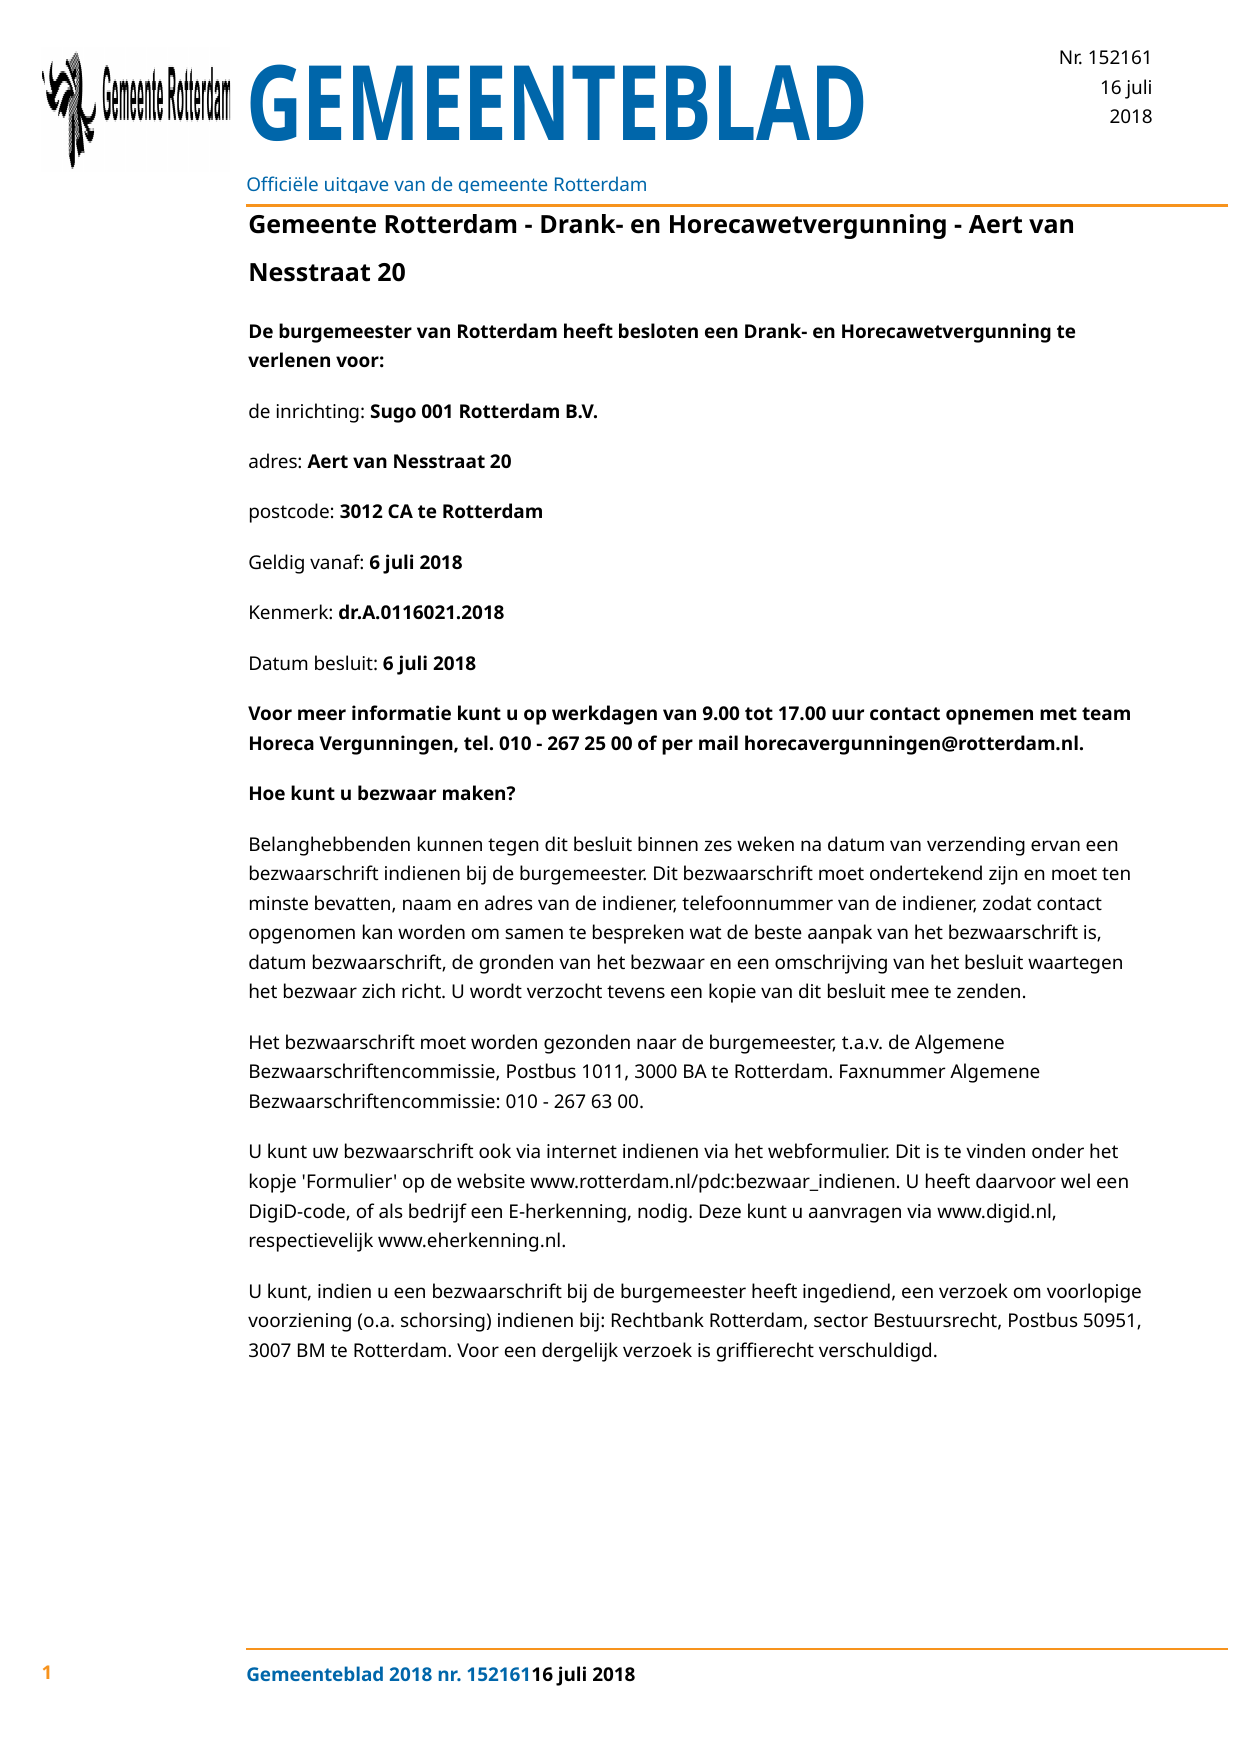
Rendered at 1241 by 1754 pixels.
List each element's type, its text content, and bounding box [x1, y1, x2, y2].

text U kunt, indien u een bezwaarschrift bij de burgemeester heeft ingediend, een verzoek om voorlopige voorziening (o.a. schorsing) indienen bij: Rechtbank Rotterdam, sector Bestuursrecht, Postbus 50951, 3007 BM te Rotterdam. Voor een dergelijk verzoek is griffierecht verschuldigd. [248, 1278, 1152, 1363]
text Kenmerk: dr.A.0116021.2018 [248, 599, 1152, 625]
text Datum besluit: 6 juli 2018 [248, 650, 1152, 676]
text Gemeente Rotterdam - Drank- en Horecawetvergunning - Aert van Nesstraat 20 [248, 207, 1152, 288]
text Belanghebbenden kunnen tegen dit besluit binnen zes weken na datum van verzending ervan een bezwaarschrift indienen bij de burgemeester. Dit bezwaarschrift moet ondertekend zijn en moet ten minste bevatten, naam en adres van de indiener, telefoonnummer van de indiener, zodat contact opgenomen kan worden om samen te bespreken wat de beste aanpak van het bezwaarschrift is, datum bezwaarschrift, de gronden van het bezwaar en een omschrijving van het besluit waartegen het bezwaar zich richt. U wordt verzocht tevens een kopie van dit besluit mee te zenden. [248, 831, 1152, 1004]
text Hoe kunt u bezwaar maken? [248, 780, 1152, 806]
text postcode: 3012 CA te Rotterdam [248, 499, 1152, 524]
text Het bezwaarschrift moet worden gezonden naar de burgemeester, t.a.v. de Algemene Bezwaarschriftencommissie, Postbus 1011, 3000 BA te Rotterdam. Faxnummer Algemene Bezwaarschriftencommissie: 010 - 267 63 00. [248, 1029, 1152, 1114]
text Geldig vanaf: 6 juli 2018 [248, 549, 1152, 575]
text U kunt uw bezwaarschrift ook via internet indienen via het webformulier. Dit is te vinden onder het kopje 'Formulier' op de website www.rotterdam.nl/pdc:bezwaar_indienen. U heeft daarvoor wel een DigiD-code, of als bedrijf een E-herkenning, nodig. Deze kunt u aanvragen via www.digid.nl, respectievelijk www.eherkenning.nl. [248, 1139, 1152, 1253]
text de inrichting: Sugo 001 Rotterdam B.V. [248, 398, 1152, 424]
text Voor meer informatie kunt u op werkdagen van 9.00 tot 17.00 uur contact opnemen met team Horeca Vergunningen, tel. 010 - 267 25 00 of per mail horecavergunningen@rotterdam.nl. [248, 700, 1152, 756]
picture [41, 47, 231, 172]
text adres: Aert van Nesstraat 20 [248, 448, 1152, 474]
text De burgemeester van Rotterdam heeft besloten een Drank- en Horecawetvergunning te verlenen voor: [248, 318, 1152, 373]
